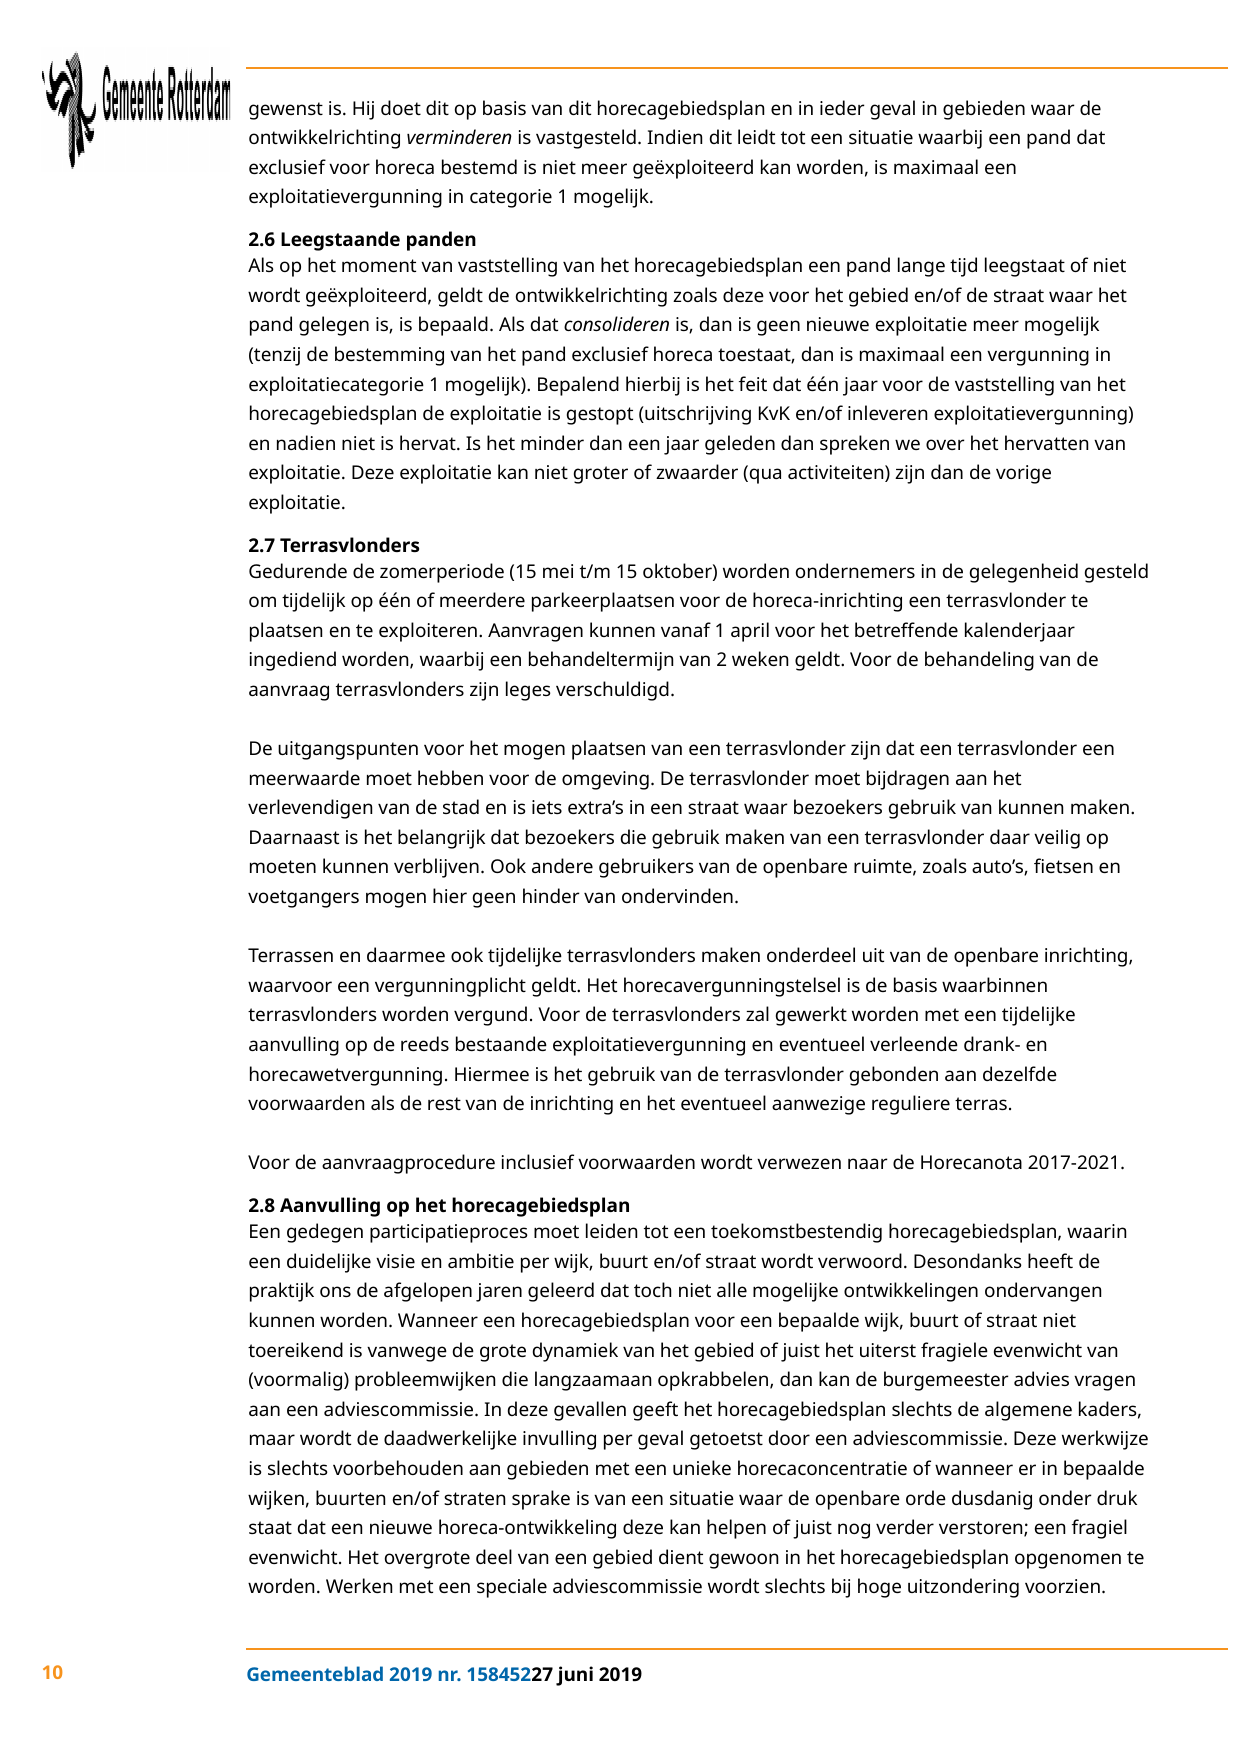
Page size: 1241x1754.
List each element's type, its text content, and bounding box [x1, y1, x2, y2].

text gewenst is. Hij doet dit op basis van dit horecagebiedsplan en in ieder geval in gebieden waar de ontwikkelrichting verminderen is vastgesteld. Indien dit leidt tot een situatie waarbij een pand dat exclusief voor horeca bestemd is niet meer geëxploiteerd kan worden, is maximaal een exploitatievergunning in categorie 1 mogelijk. [248, 95, 1152, 209]
text Een gedegen participatieproces moet leiden tot een toekomstbestendig horecagebiedsplan, waarin een duidelijke visie en ambitie per wijk, buurt en/of straat wordt verwoord. Desondanks heeft de praktijk ons de afgelopen jaren geleerd dat toch niet alle mogelijke ontwikkelingen ondervangen kunnen worden. Wanneer een horecagebiedsplan voor een bepaalde wijk, buurt of straat niet toereikend is vanwege de grote dynamiek van het gebied of juist het uiterst fragiele evenwicht van (voormalig) probleemwijken die langzaamaan opkrabbelen, dan kan de burgemeester advies vragen aan een adviescommissie. In deze gevallen geeft het horecagebiedsplan slechts de algemene kaders, maar wordt de daadwerkelijke invulling per geval getoetst door een adviescommissie. Deze werkwijze is slechts voorbehouden aan gebieden met een unieke horecaconcentratie of wanneer er in bepaalde wijken, buurten en/of straten sprake is van een situatie waar de openbare orde dusdanig onder druk staat dat een nieuwe horeca-ontwikkeling deze kan helpen of juist nog verder verstoren; een fragiel evenwicht. Het overgrote deel van een gebied dient gewoon in het horecagebiedsplan opgenomen te worden. Werken met een speciale adviescommissie wordt slechts bij hoge uitzondering voorzien. [248, 1218, 1152, 1599]
text 2.8 Aanvulling op het horecagebiedsplan [248, 1193, 1152, 1218]
picture [41, 47, 231, 172]
text 2.7 Terrasvlonders [248, 532, 1152, 558]
text Terrassen en daarmee ook tijdelijke terrasvlonders maken onderdeel uit van de openbare inrichting, waarvoor een vergunningplicht geldt. Het horecavergunningstelsel is de basis waarbinnen terrasvlonders worden vergund. Voor de terrasvlonders zal gewerkt worden met een tijdelijke aanvulling op de reeds bestaande exploitatievergunning en eventueel verleende drank- en horecawetvergunning. Hiermee is het gebruik van de terrasvlonder gebonden aan dezelfde voorwaarden als de rest van de inrichting en het eventueel aanwezige reguliere terras. [248, 942, 1152, 1116]
text Gedurende de zomerperiode (15 mei t/m 15 oktober) worden ondernemers in de gelegenheid gesteld om tijdelijk op één of meerdere parkeerplaatsen voor de horeca-inrichting een terrasvlonder te plaatsen en te exploiteren. Aanvragen kunnen vanaf 1 april voor het betreffende kalenderjaar ingediend worden, waarbij een behandeltermijn van 2 weken geldt. Voor de behandeling van de aanvraag terrasvlonders zijn leges verschuldigd. [248, 558, 1152, 702]
text Voor de aanvraagprocedure inclusief voorwaarden wordt verwezen naar de Horecanota 2017-2021. [248, 1149, 1152, 1175]
text De uitgangspunten voor het mogen plaatsen van een terrasvlonder zijn dat een terrasvlonder een meerwaarde moet hebben voor de omgeving. De terrasvlonder moet bijdragen aan het verlevendigen van de stad en is iets extra’s in een straat waar bezoekers gebruik van kunnen maken. Daarnaast is het belangrijk dat bezoekers die gebruik maken van een terrasvlonder daar veilig op moeten kunnen verblijven. Ook andere gebruikers van de openbare ruimte, zoals auto’s, fietsen en voetgangers mogen hier geen hinder van ondervinden. [248, 735, 1152, 909]
text Als op het moment van vaststelling van het horecagebiedsplan een pand lange tijd leegstaat of niet wordt geëxploiteerd, geldt de ontwikkelrichting zoals deze voor het gebied en/of de straat waar het pand gelegen is, is bepaald. Als dat consolideren is, dan is geen nieuwe exploitatie meer mogelijk (tenzij de bestemming van het pand exclusief horeca toestaat, dan is maximaal een vergunning in exploitatiecategorie 1 mogelijk). Bepalend hierbij is het feit dat één jaar voor de vaststelling van het horecagebiedsplan de exploitatie is gestopt (uitschrijving KvK en/of inleveren exploitatievergunning) en nadien niet is hervat. Is het minder dan een jaar geleden dan spreken we over het hervatten van exploitatie. Deze exploitatie kan niet groter of zwaarder (qua activiteiten) zijn dan de vorige exploitatie. [248, 252, 1152, 515]
text 2.6 Leegstaande panden [248, 227, 1152, 252]
